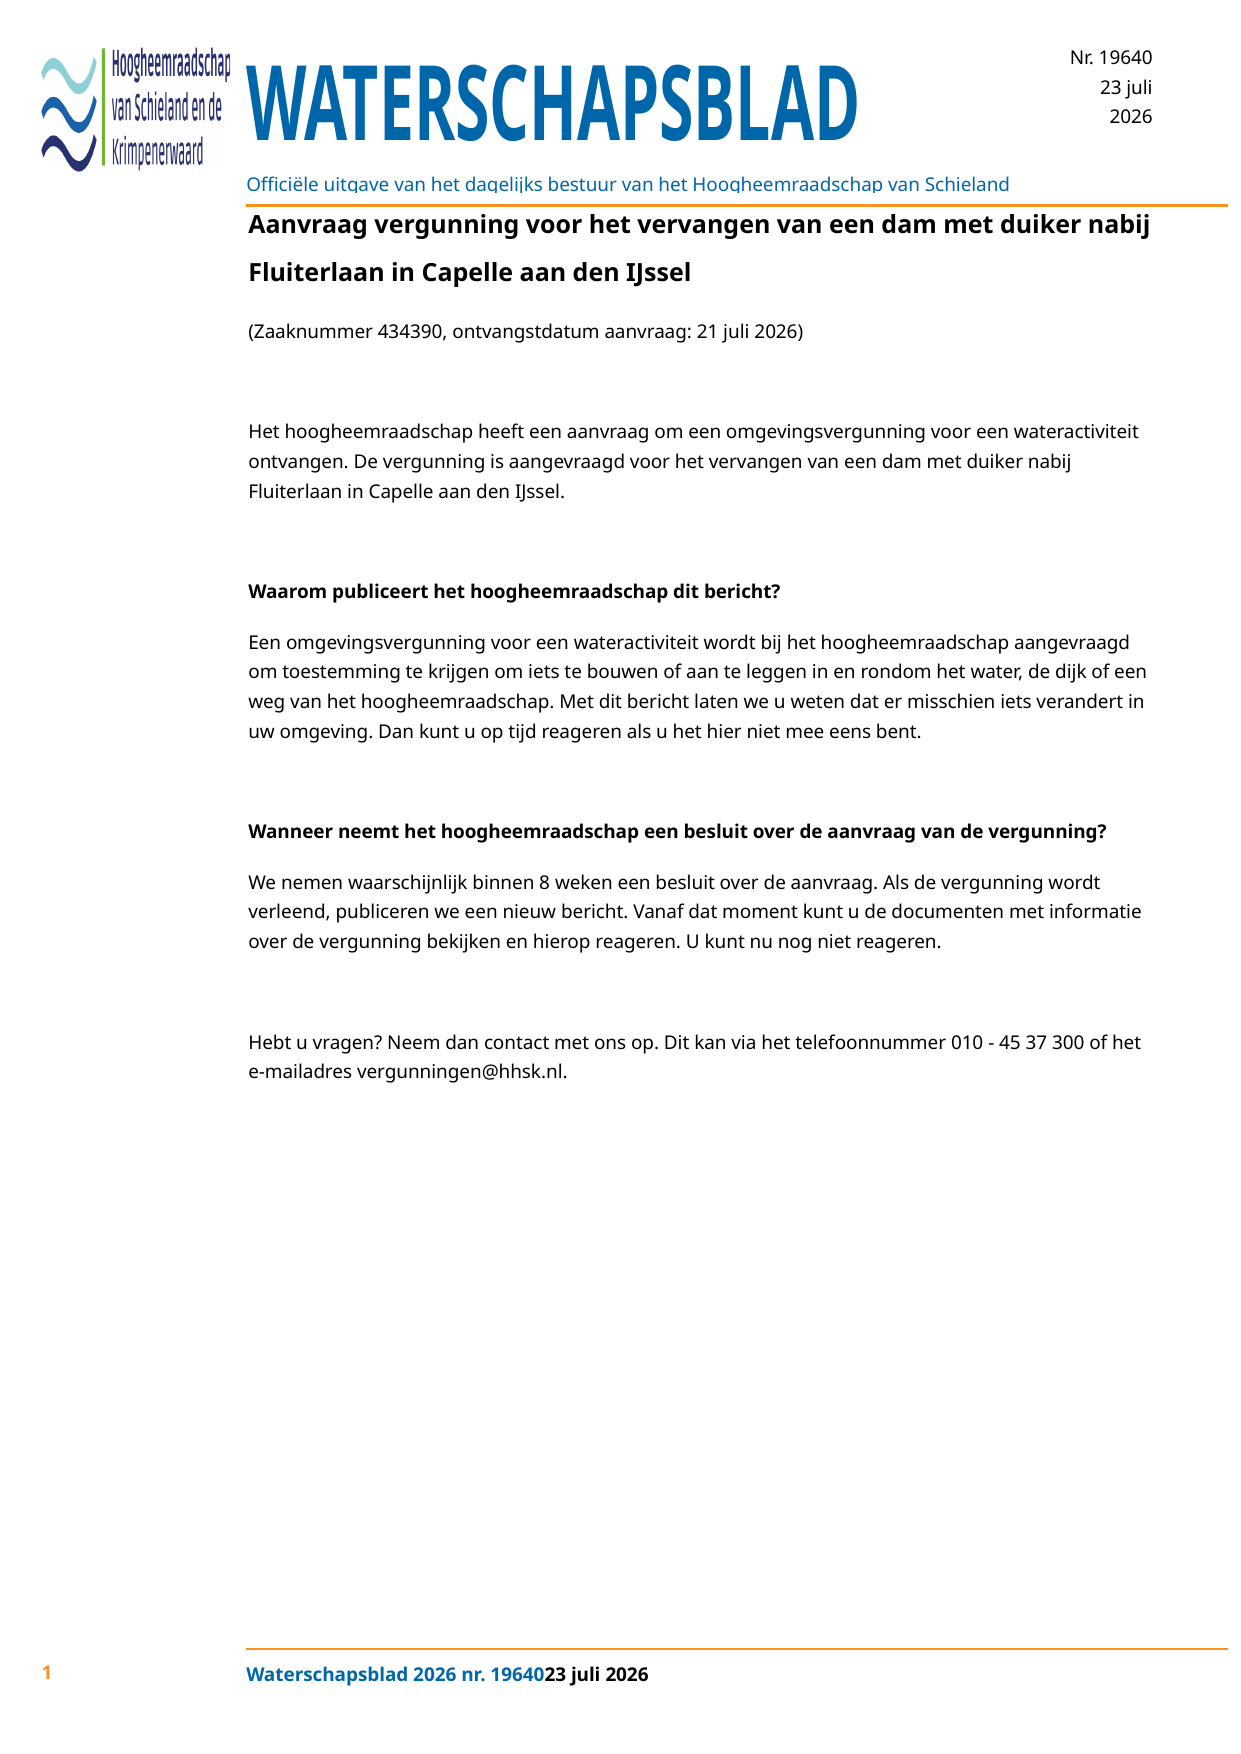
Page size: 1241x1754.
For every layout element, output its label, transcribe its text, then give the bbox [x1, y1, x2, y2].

picture [41, 47, 231, 172]
text Wanneer neemt het hoogheemraadschap een besluit over de aanvraag van de vergunning? [248, 819, 1152, 844]
text Een omgevingsvergunning voor een wateractiviteit wordt bij het hoogheemraadschap aangevraagd om toestemming te krijgen om iets te bouwen of aan te leggen in en rondom het water, de dijk of een weg van het hoogheemraadschap. Met dit bericht laten we u weten dat er misschien iets verandert in uw omgeving. Dan kunt u op tijd reageren als u het hier niet mee eens bent. [248, 629, 1152, 744]
text Waarom publiceert het hoogheemraadschap dit bericht? [248, 579, 1152, 604]
text We nemen waarschijnlijk binnen 8 weken een besluit over de aanvraag. Als de vergunning wordt verleend, publiceren we een nieuw bericht. Vanaf dat moment kunt u de documenten met informatie over de vergunning bekijken en hierop reageren. U kunt nu nog niet reageren. [248, 869, 1152, 954]
text (Zaaknummer 434390, ontvangstdatum aanvraag: 21 juli 2026) [248, 318, 1152, 344]
text Aanvraag vergunning voor het vervangen van een dam met duiker nabij Fluiterlaan in Capelle aan den IJssel [248, 207, 1152, 288]
text Het hoogheemraadschap heeft een aanvraag om een omgevingsvergunning voor een wateractiviteit ontvangen. De vergunning is aangevraagd voor het vervangen van een dam met duiker nabij Fluiterlaan in Capelle aan den IJssel. [248, 419, 1152, 504]
text Hebt u vragen? Neem dan contact met ons op. Dit kan via het telefoonnummer 010 - 45 37 300 of het e-mailadres vergunningen@hhsk.nl. [248, 1029, 1152, 1084]
